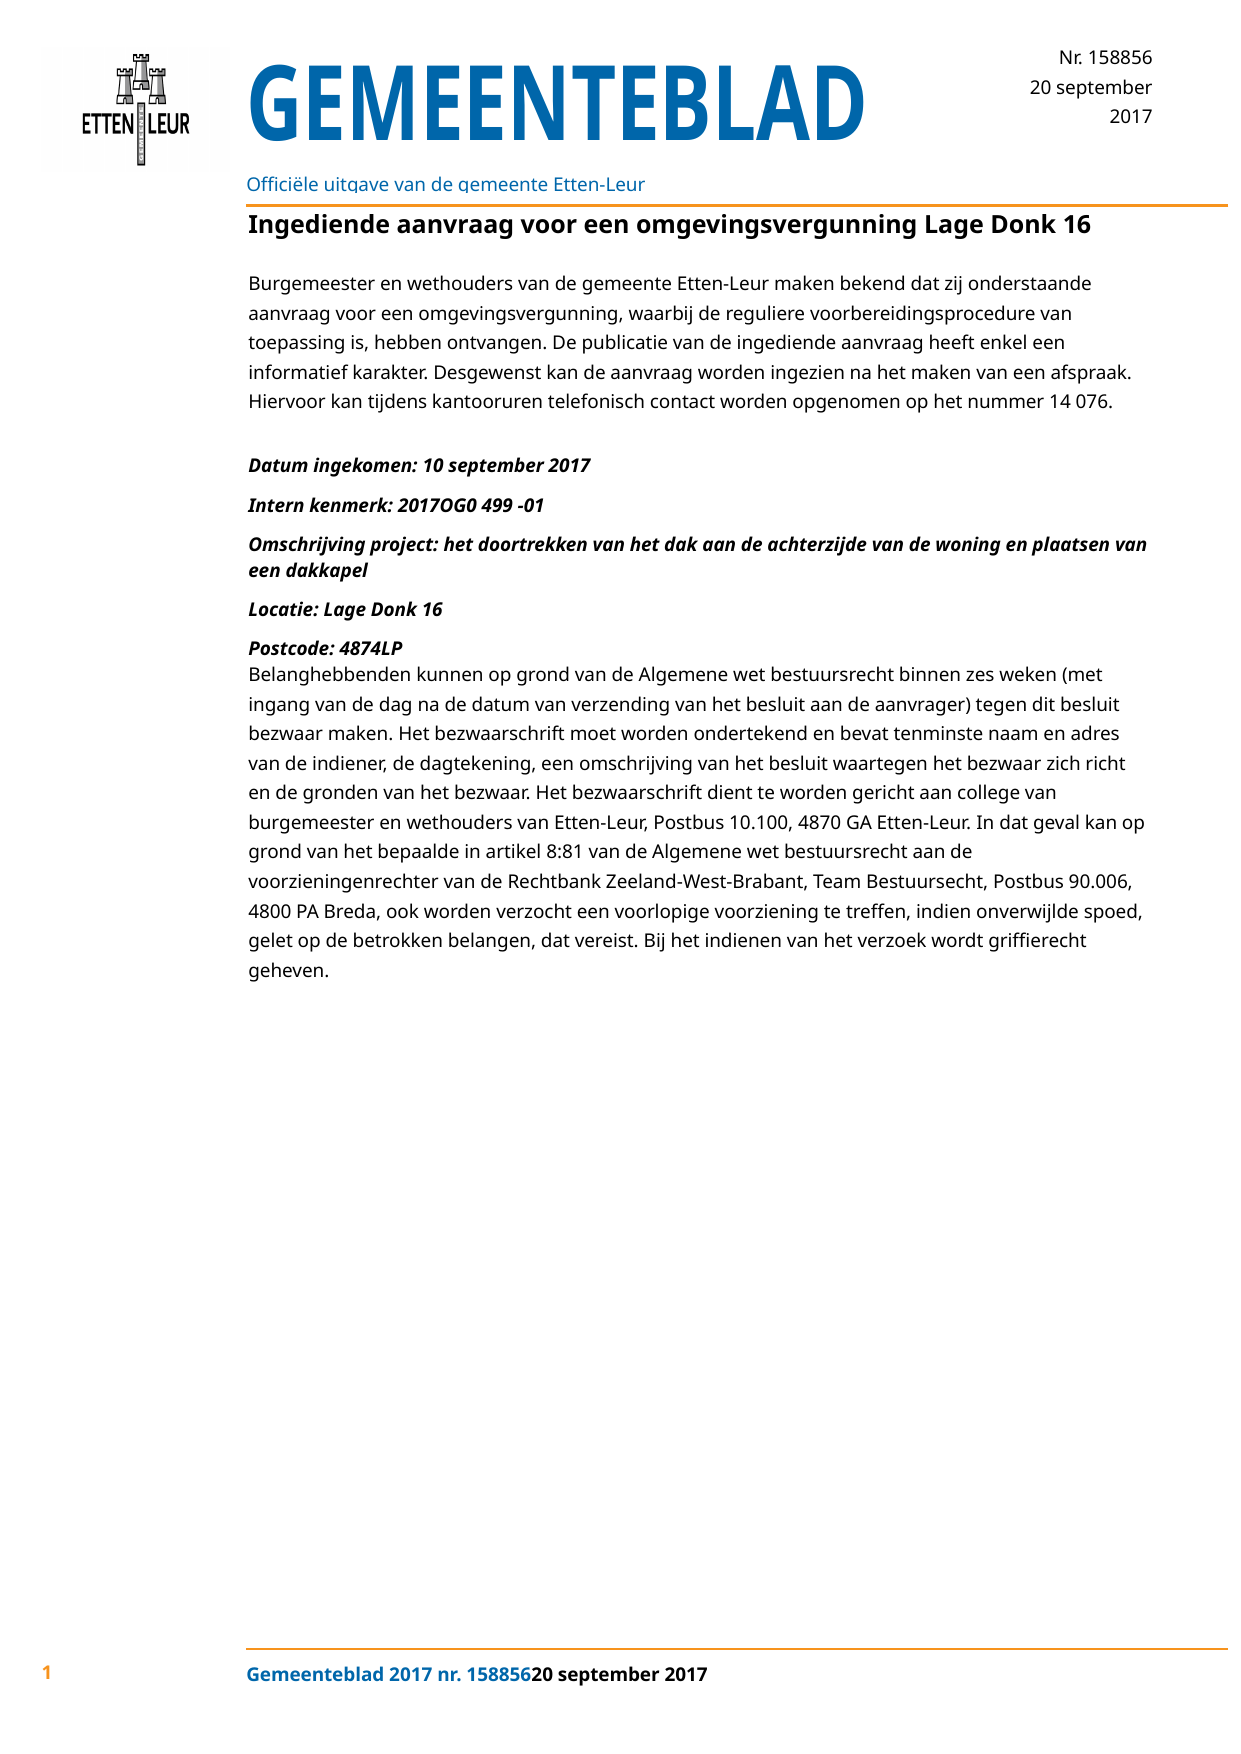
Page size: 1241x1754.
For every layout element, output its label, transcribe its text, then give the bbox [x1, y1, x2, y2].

text Datum ingekomen: 10 september 2017 [248, 453, 1152, 478]
text Intern kenmerk: 2017OG0 499 -01 [248, 492, 1152, 518]
text Postcode: 4874LP [248, 635, 1152, 661]
text Belanghebbenden kunnen op grond van de Algemene wet bestuursrecht binnen zes weken (met ingang van de dag na de datum van verzending van het besluit aan de aanvrager) tegen dit besluit bezwaar maken. Het bezwaarschrift moet worden ondertekend en bevat tenminste naam en adres van de indiener, de dagtekening, een omschrijving van het besluit waartegen het bezwaar zich richt en de gronden van het bezwaar. Het bezwaarschrift dient te worden gericht aan college van burgemeester en wethouders van Etten-Leur, Postbus 10.100, 4870 GA Etten-Leur. In dat geval kan op grond van het bepaalde in artikel 8:81 van de Algemene wet bestuursrecht aan de voorzieningenrechter van de Rechtbank Zeeland-West-Brabant, Team Bestuursecht, Postbus 90.006, 4800 PA Breda, ook worden verzocht een voorlopige voorziening te treffen, indien onverwijlde spoed, gelet op de betrokken belangen, dat vereist. Bij het indienen van het verzoek wordt griffierecht geheven. [248, 661, 1152, 983]
text Locatie: Lage Donk 16 [248, 596, 1152, 622]
text Burgemeester en wethouders van de gemeente Etten-Leur maken bekend dat zij onderstaande aanvraag voor een omgevingsvergunning, waarbij de reguliere voorbereidingsprocedure van toepassing is, hebben ontvangen. De publicatie van de ingediende aanvraag heeft enkel een informatief karakter. Desgewenst kan de aanvraag worden ingezien na het maken van een afspraak. Hiervoor kan tijdens kantooruren telefonisch contact worden opgenomen op het nummer 14 076. [248, 270, 1152, 414]
text Ingediende aanvraag voor een omgevingsvergunning Lage Donk 16 [248, 207, 1152, 241]
picture [41, 47, 231, 172]
text Omschrijving project: het doortrekken van het dak aan de achterzijde van de woning en plaatsen van een dakkapel [248, 531, 1152, 583]
